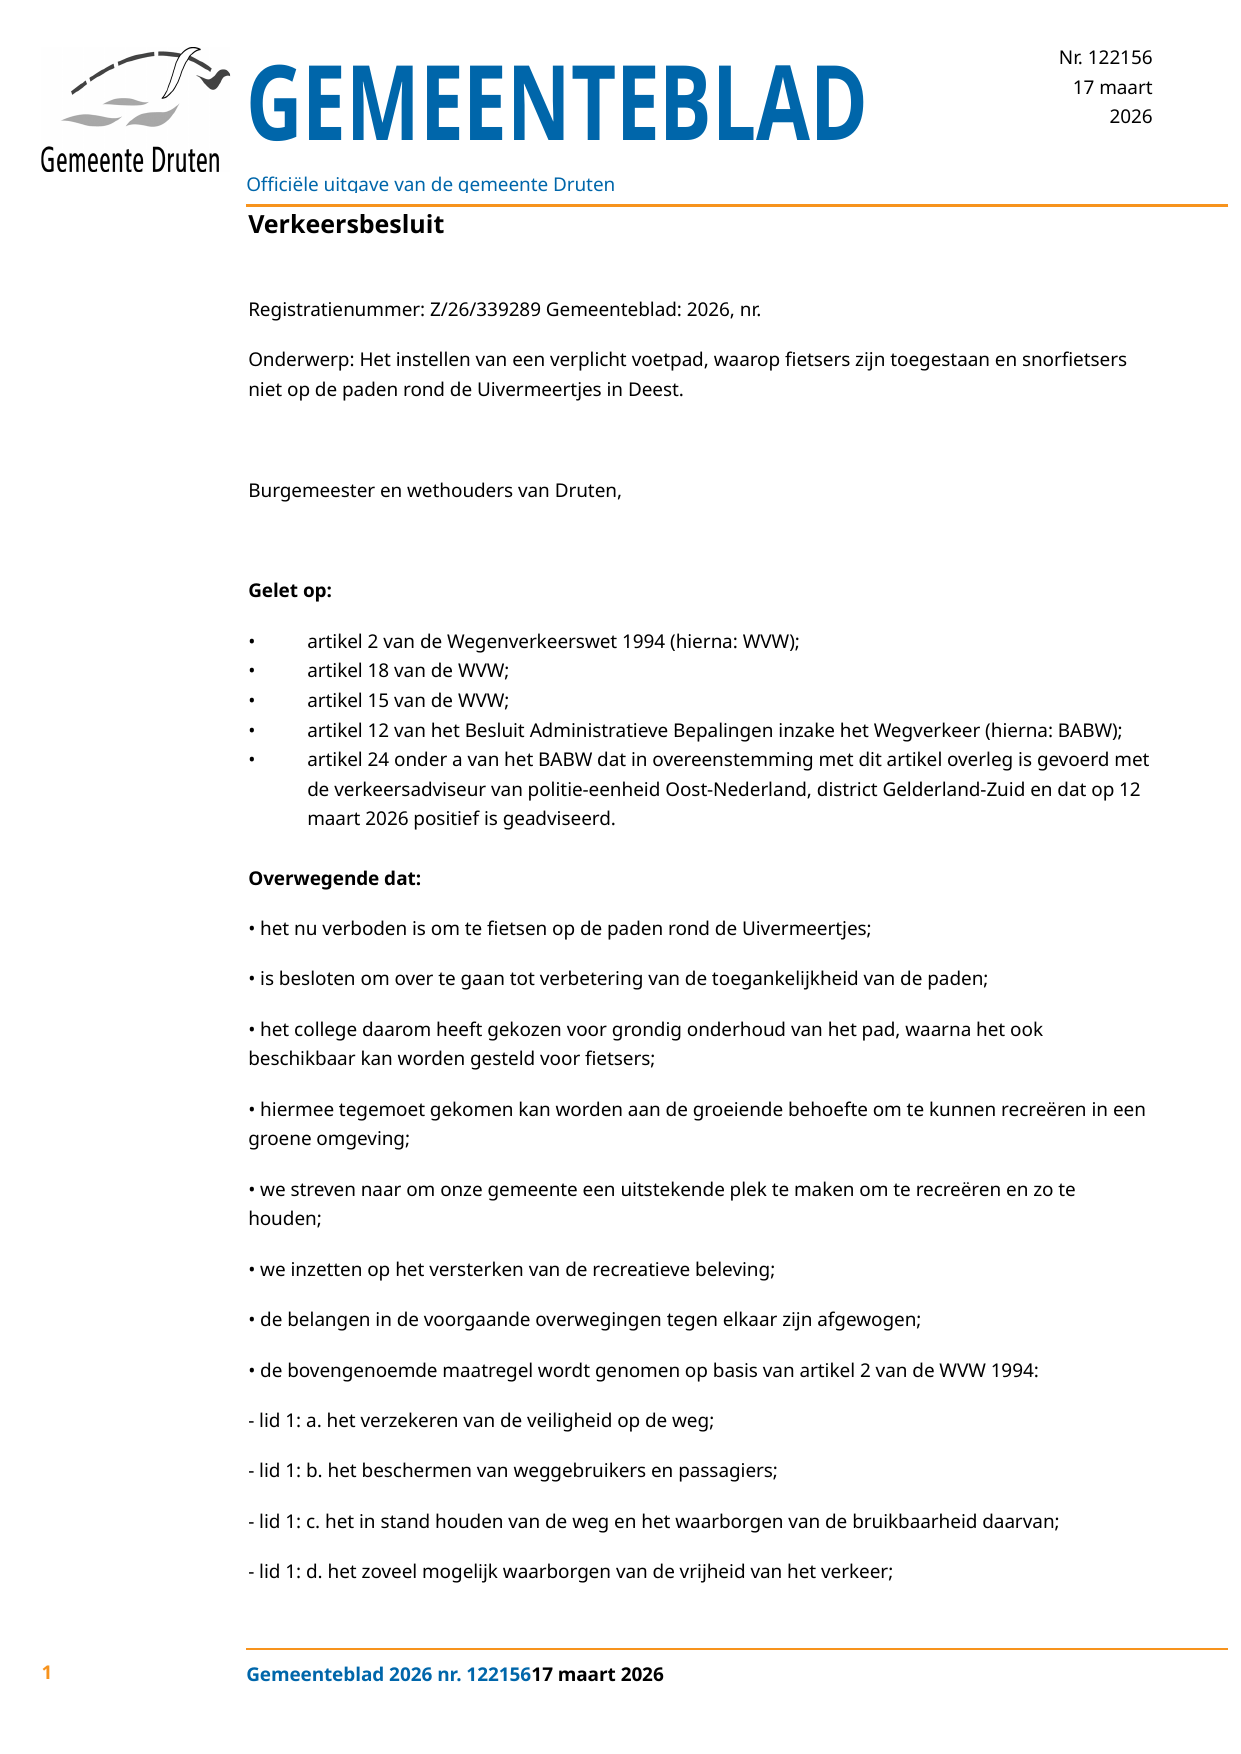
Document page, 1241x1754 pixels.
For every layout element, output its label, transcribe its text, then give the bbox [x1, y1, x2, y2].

text • we inzetten op het versterken van de recreatieve beleving; [248, 1256, 1152, 1282]
text • is besloten om over te gaan tot verbetering van de toegankelijkheid van de paden; [248, 966, 1152, 991]
list artikel 12 van het Besluit Administratieve Bepalingen inzake het Wegverkeer (hierna: BABW); [248, 717, 1152, 743]
text - lid 1: c. het in stand houden van de weg en het waarborgen van de bruikbaarheid daarvan; [248, 1508, 1152, 1534]
text Burgemeester en wethouders van Druten, [248, 477, 1152, 503]
text Verkeersbesluit [248, 207, 1152, 241]
list artikel 18 van de WVW; [248, 658, 1152, 683]
list artikel 2 van de Wegenverkeerswet 1994 (hierna: WVW); [248, 628, 1152, 654]
text • hiermee tegemoet gekomen kan worden aan de groeiende behoefte om te kunnen recreëren in een groene omgeving; [248, 1096, 1152, 1151]
list artikel 24 onder a van het BABW dat in overeenstemming met dit artikel overleg is gevoerd met de verkeersadviseur van politie-eenheid Oost-Nederland, district Gelderland-Zuid en dat op 12 maart 2026 positief is geadviseerd. [248, 746, 1152, 831]
text Overwegende dat: [248, 865, 1152, 891]
text Onderwerp: Het instellen van een verplicht voetpad, waarop fietsers zijn toegestaan en snorfietsers niet op de paden rond de Uivermeertjes in Deest. [248, 346, 1152, 402]
text • de bovengenoemde maatregel wordt genomen op basis van artikel 2 van de WVW 1994: [248, 1357, 1152, 1383]
text • de belangen in de voorgaande overwegingen tegen elkaar zijn afgewogen; [248, 1306, 1152, 1332]
text • het college daarom heeft gekozen voor grondig onderhoud van het pad, waarna het ook beschikbaar kan worden gesteld voor fietsers; [248, 1016, 1152, 1071]
text • het nu verboden is om te fietsen op de paden rond de Uivermeertjes; [248, 915, 1152, 941]
text • we streven naar om onze gemeente een uitstekende plek te maken om te recreëren en zo te houden; [248, 1176, 1152, 1231]
text Gelet op: [248, 578, 1152, 603]
text - lid 1: d. het zoveel mogelijk waarborgen van de vrijheid van het verkeer; [248, 1558, 1152, 1584]
text - lid 1: a. het verzekeren van de veiligheid op de weg; [248, 1407, 1152, 1433]
picture [41, 47, 231, 172]
text - lid 1: b. het beschermen van weggebruikers en passagiers; [248, 1458, 1152, 1483]
text Registratienummer: Z/26/339289 Gemeenteblad: 2026, nr. [248, 296, 1152, 322]
list artikel 15 van de WVW; [248, 687, 1152, 713]
